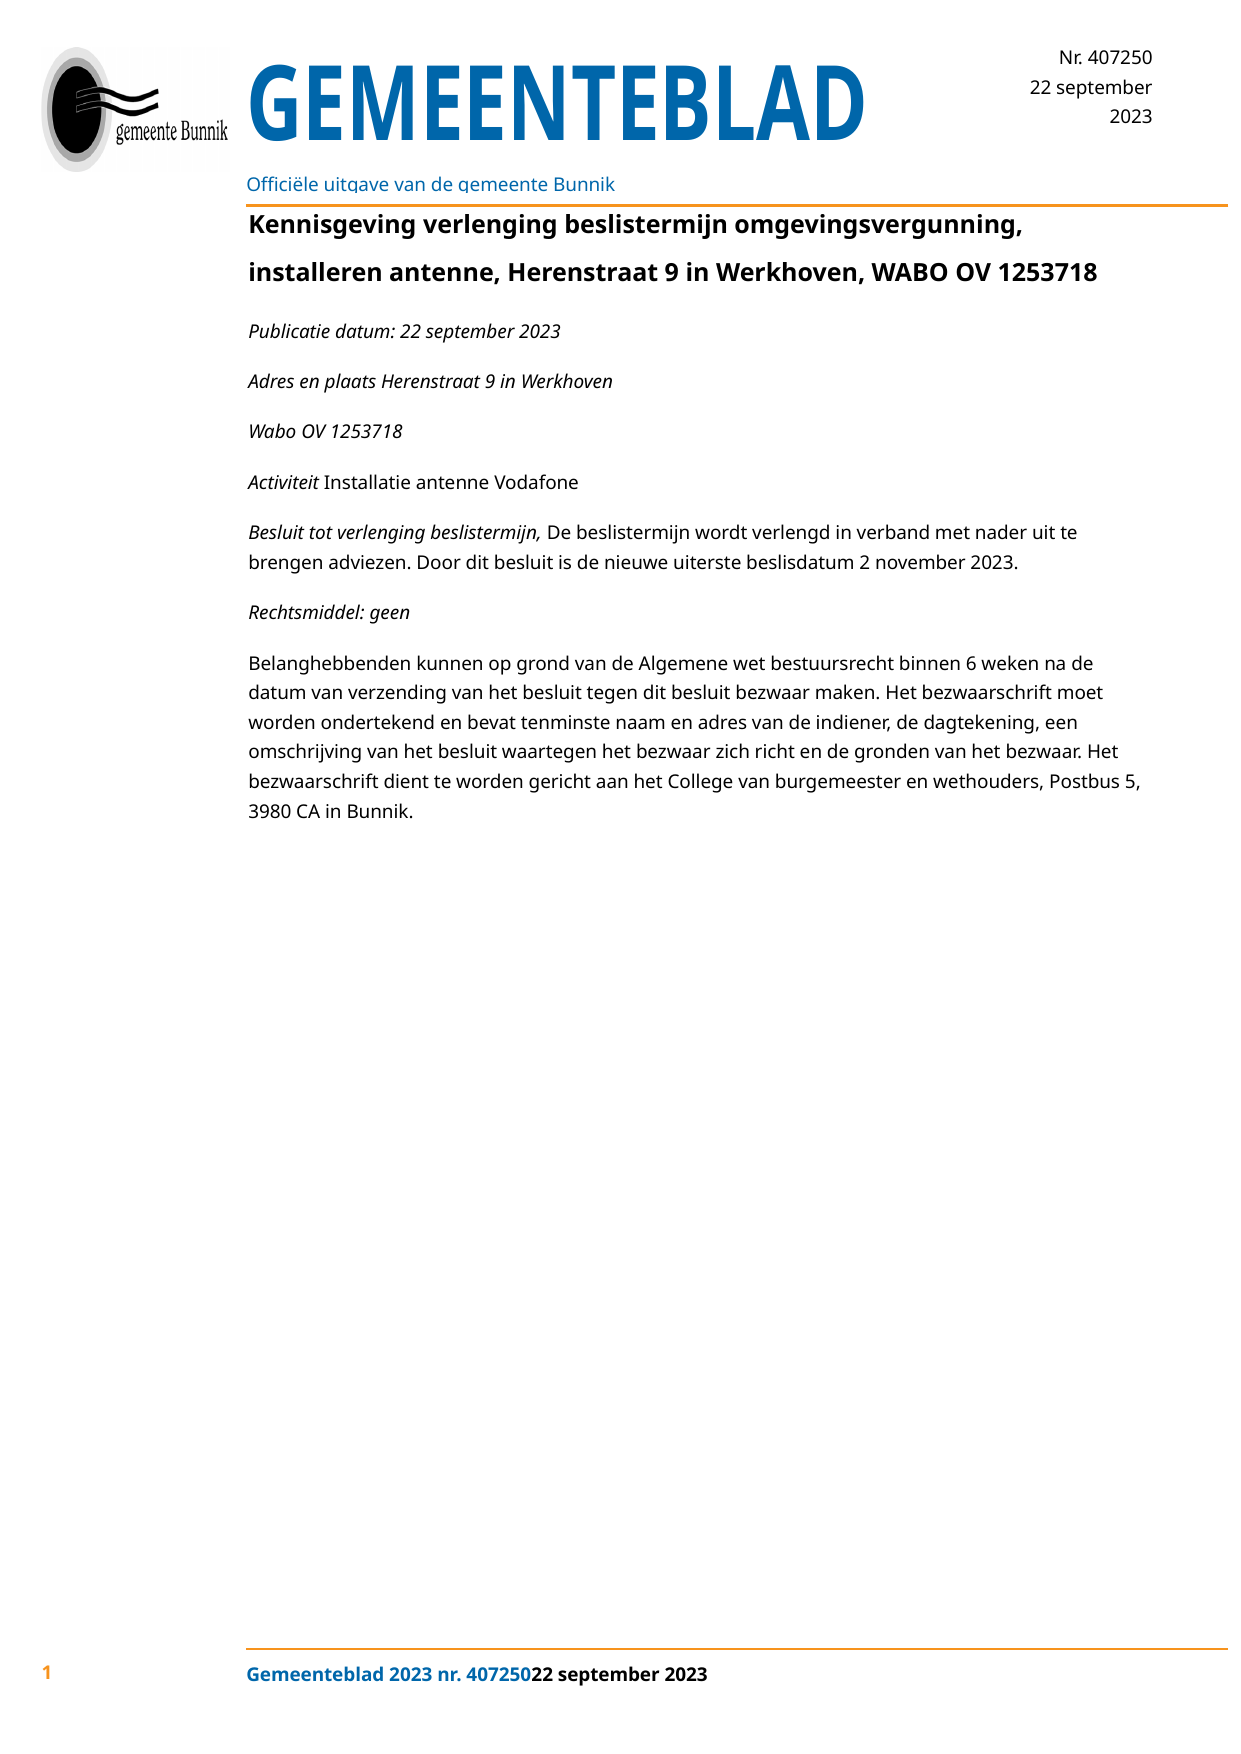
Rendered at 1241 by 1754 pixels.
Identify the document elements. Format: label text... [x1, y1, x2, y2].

text Adres en plaats Herenstraat 9 in Werkhoven [248, 368, 1152, 394]
picture [41, 47, 231, 172]
text Besluit tot verlenging beslistermijn, De beslistermijn wordt verlengd in verband met nader uit te brengen adviezen. Door dit besluit is de nieuwe uiterste beslisdatum 2 november 2023. [248, 519, 1152, 575]
text Belanghebbenden kunnen op grond van de Algemene wet bestuursrecht binnen 6 weken na de datum van verzending van het besluit tegen dit besluit bezwaar maken. Het bezwaarschrift moet worden ondertekend en bevat tenminste naam en adres van de indiener, de dagtekening, een omschrijving van het besluit waartegen het bezwaar zich richt en de gronden van het bezwaar. Het bezwaarschrift dient te worden gericht aan het College van burgemeester en wethouders, Postbus 5, 3980 CA in Bunnik. [248, 650, 1152, 824]
text Rechtsmiddel: geen [248, 599, 1152, 625]
text Publicatie datum: 22 september 2023 [248, 318, 1152, 344]
text Wabo OV 1253718 [248, 419, 1152, 444]
text Kennisgeving verlenging beslistermijn omgevingsvergunning, installeren antenne, Herenstraat 9 in Werkhoven, WABO OV 1253718 [248, 207, 1152, 288]
text Activiteit Installatie antenne Vodafone [248, 469, 1152, 495]
